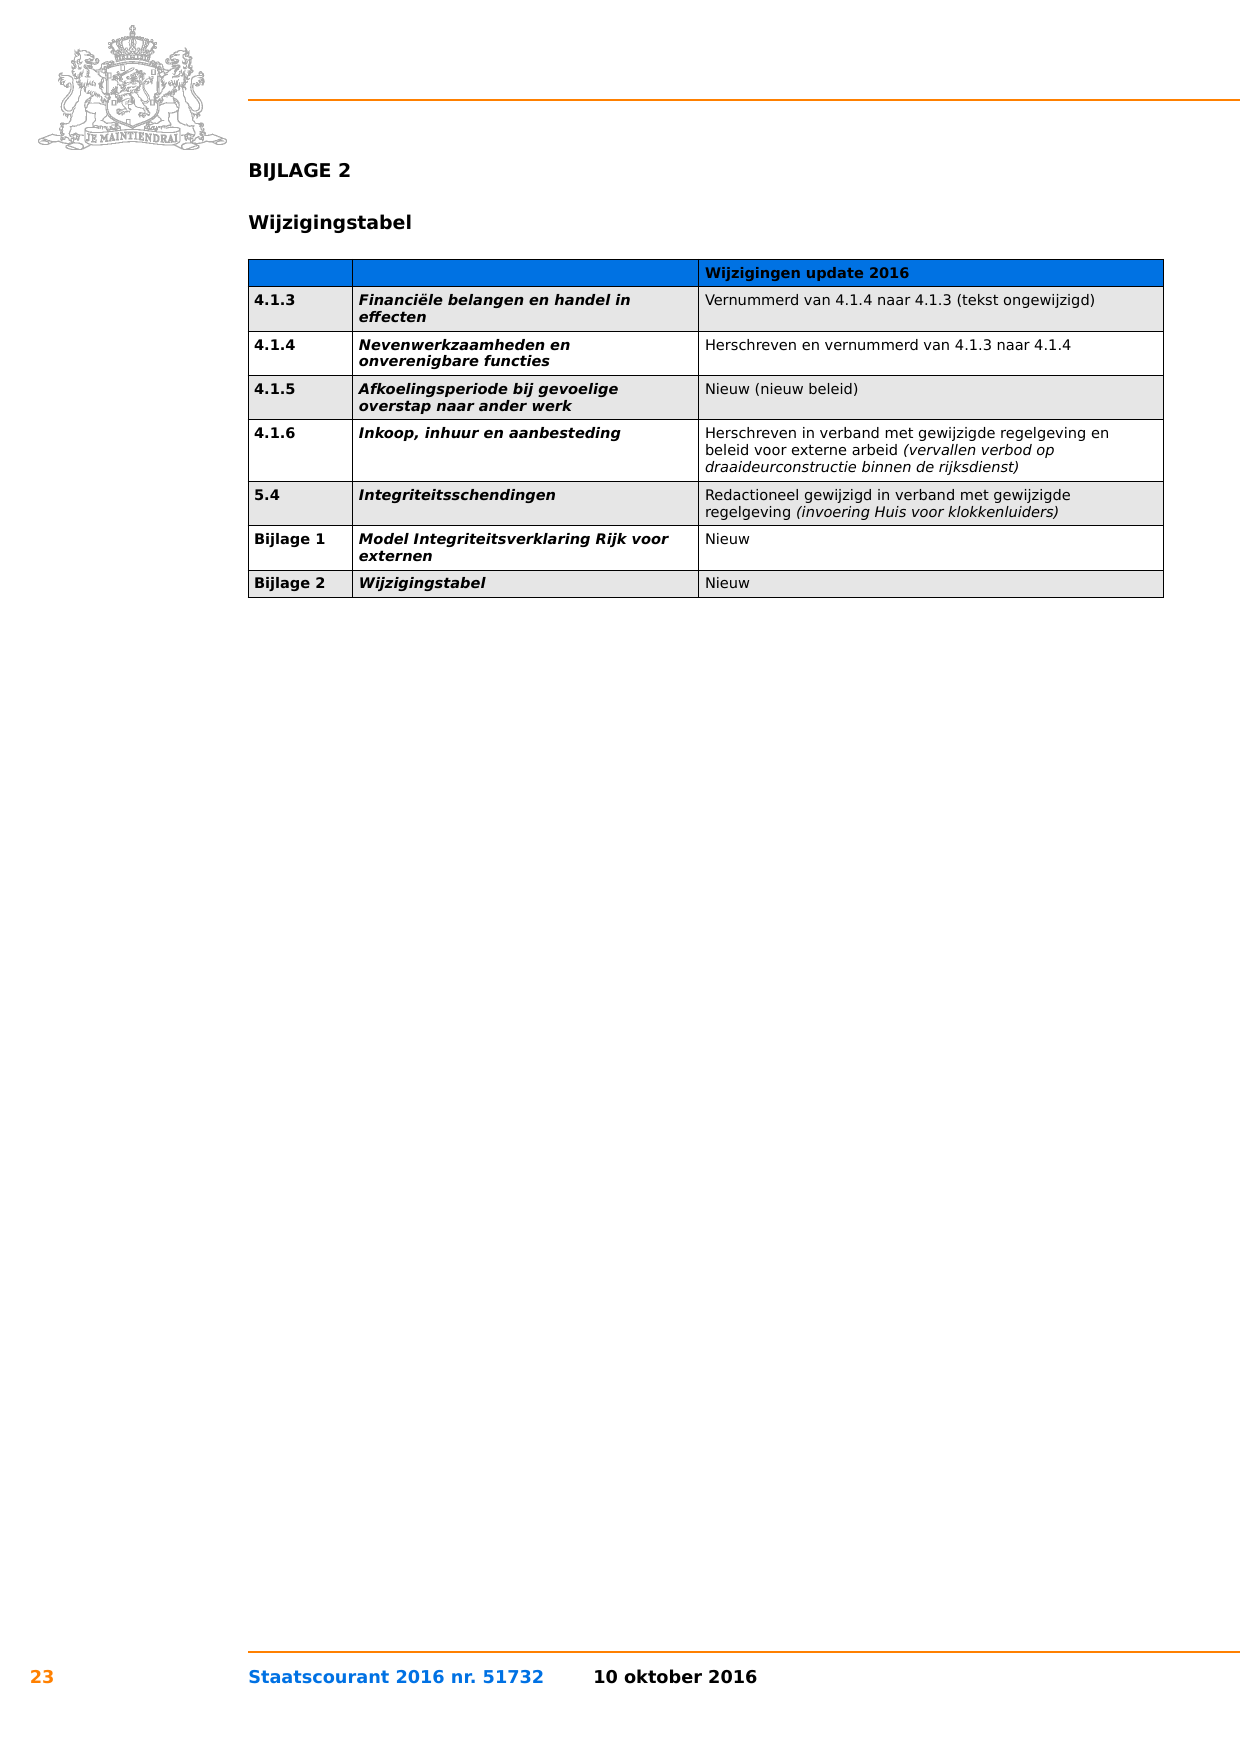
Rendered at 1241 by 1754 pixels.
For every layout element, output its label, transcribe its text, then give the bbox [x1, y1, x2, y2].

table_cell Nieuw [699, 571, 1163, 597]
table_cell Bijlage 2 [249, 571, 352, 597]
table_cell Afkoelingsperiode bij gevoelige overstap naar ander werk [353, 376, 698, 419]
table_cell Herschreven in verband met gewijzigde regelgeving en beleid voor externe arbeid (vervallen verbod op draaideurconstructie binnen de rijksdienst) [699, 420, 1163, 481]
table_cell 4.1.4 [249, 332, 352, 375]
table_cell Financiële belangen en handel in effecten [353, 287, 698, 331]
picture [38, 25, 227, 150]
table_cell Nieuw [699, 526, 1163, 569]
table_cell 4.1.5 [249, 376, 352, 419]
subtitle BIJLAGE 2 [248, 160, 1163, 182]
table_cell Model Integriteitsverklaring Rijk voor externen [353, 526, 698, 569]
table_cell 4.1.6 [249, 420, 352, 481]
table_cell Redactioneel gewijzigd in verband met gewijzigde regelgeving (invoering Huis voor klokkenluiders) [699, 482, 1163, 525]
table_cell Herschreven en vernummerd van 4.1.3 naar 4.1.4 [699, 332, 1163, 375]
table_cell Bijlage 1 [249, 526, 352, 569]
table_cell Integriteitsschendingen [353, 482, 698, 525]
table_cell Vernummerd van 4.1.4 naar 4.1.3 (tekst ongewijzigd) [699, 287, 1163, 331]
table_cell Nevenwerkzaamheden en onverenigbare functies [353, 332, 698, 375]
table_cell Nieuw (nieuw beleid) [699, 376, 1163, 419]
table_cell 4.1.3 [249, 287, 352, 331]
table_header [249, 260, 352, 286]
table_cell Inkoop, inhuur en aanbesteding [353, 420, 698, 481]
subtitle Wijzigingstabel [248, 212, 1163, 234]
table_header Wijzigingen update 2016 [699, 260, 1163, 286]
table_header [353, 260, 698, 286]
table_cell 5.4 [249, 482, 352, 525]
table_cell Wijzigingstabel [353, 571, 698, 597]
